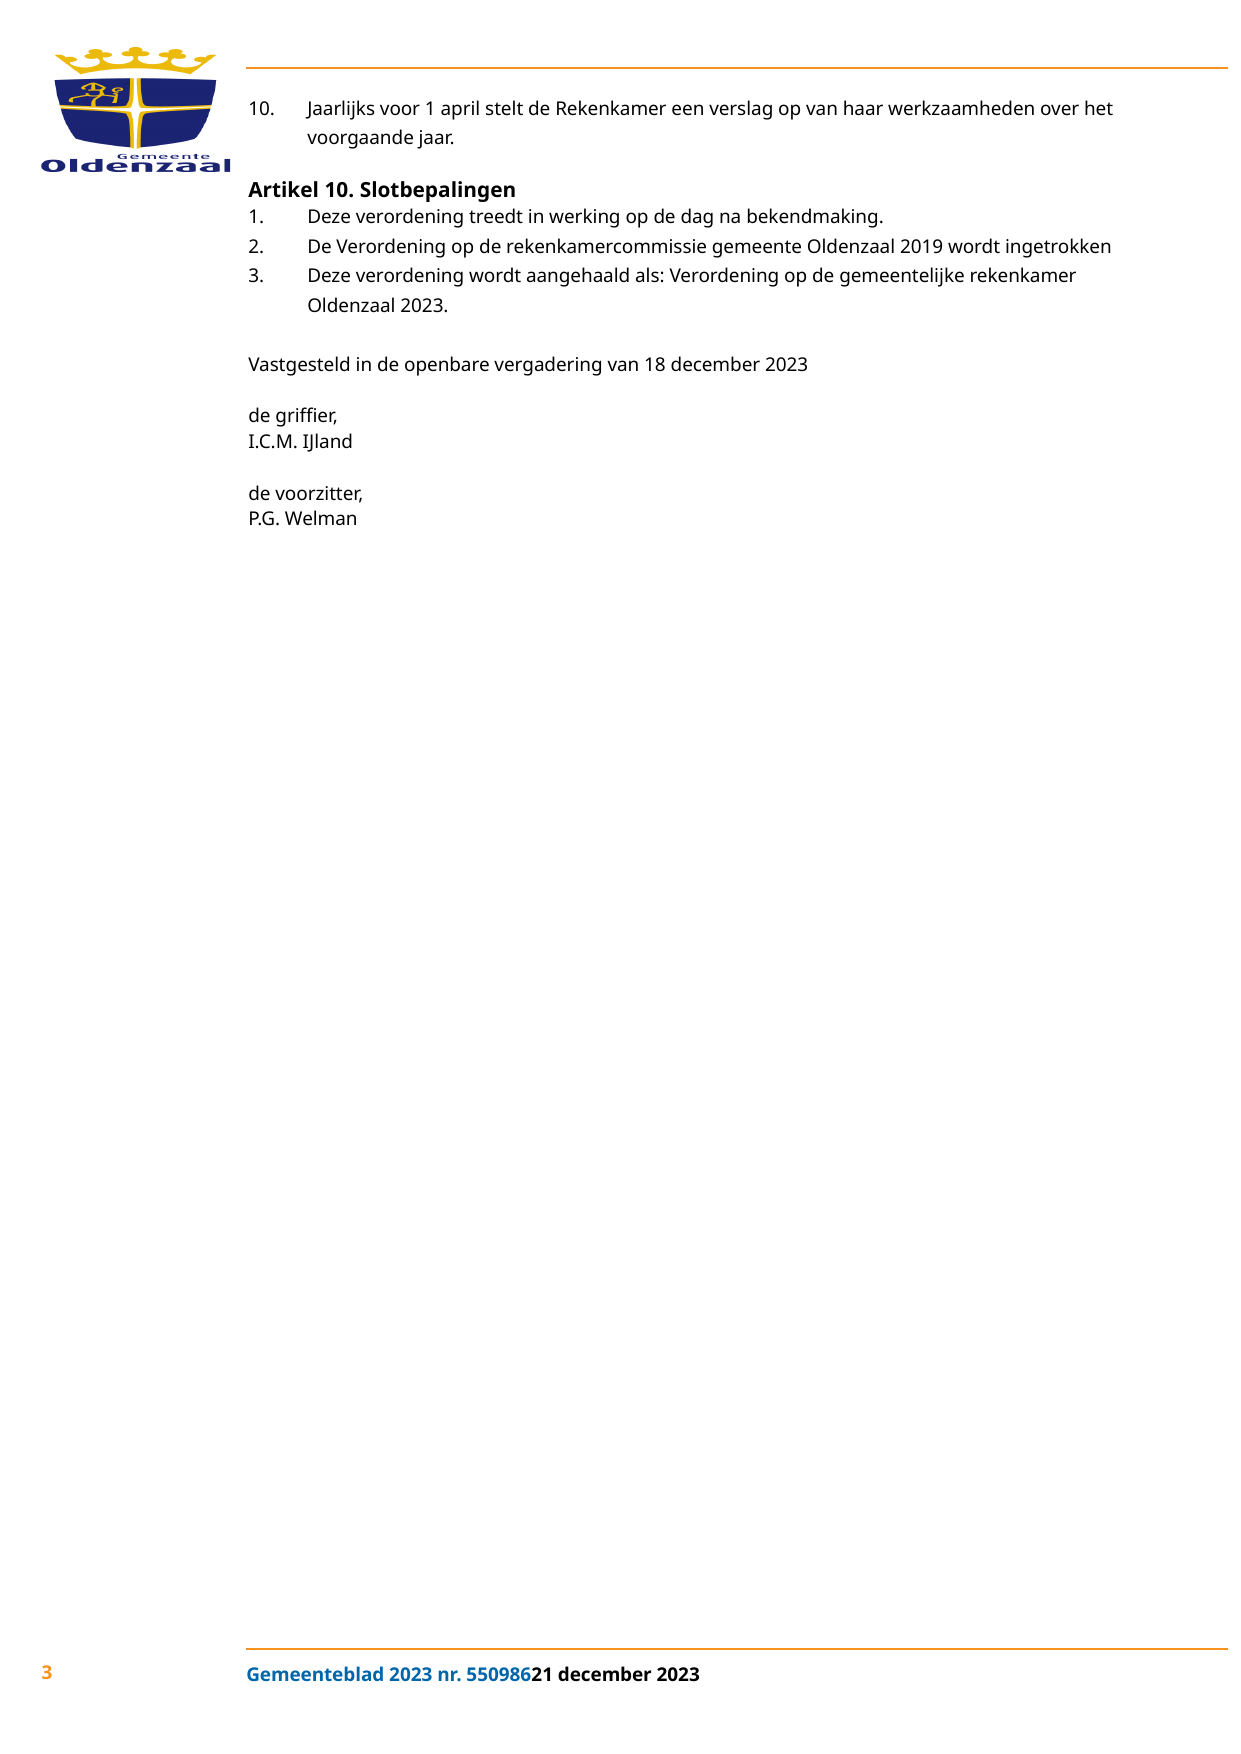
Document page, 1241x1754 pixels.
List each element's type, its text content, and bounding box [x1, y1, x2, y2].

list Jaarlijks voor 1 april stelt de Rekenkamer een verslag op van haar werkzaamheden over het voorgaande jaar. [248, 95, 1152, 150]
text de voorzitter, [248, 480, 1152, 506]
list Deze verordening wordt aangehaald als: Verordening op de gemeentelijke rekenkamer Oldenzaal 2023. [248, 262, 1152, 318]
picture [41, 47, 231, 172]
text Artikel 10. Slotbepalingen [248, 175, 1152, 203]
text P.G. Welman [248, 506, 1152, 531]
text Vastgesteld in de openbare vergadering van 18 december 2023 [248, 351, 1152, 377]
text de griffier, [248, 403, 1152, 428]
list Deze verordening treedt in werking op de dag na bekendmaking. [248, 203, 1152, 229]
list De Verordening op de rekenkamercommissie gemeente Oldenzaal 2019 wordt ingetrokken [248, 233, 1152, 258]
text I.C.M. IJland [248, 428, 1152, 454]
